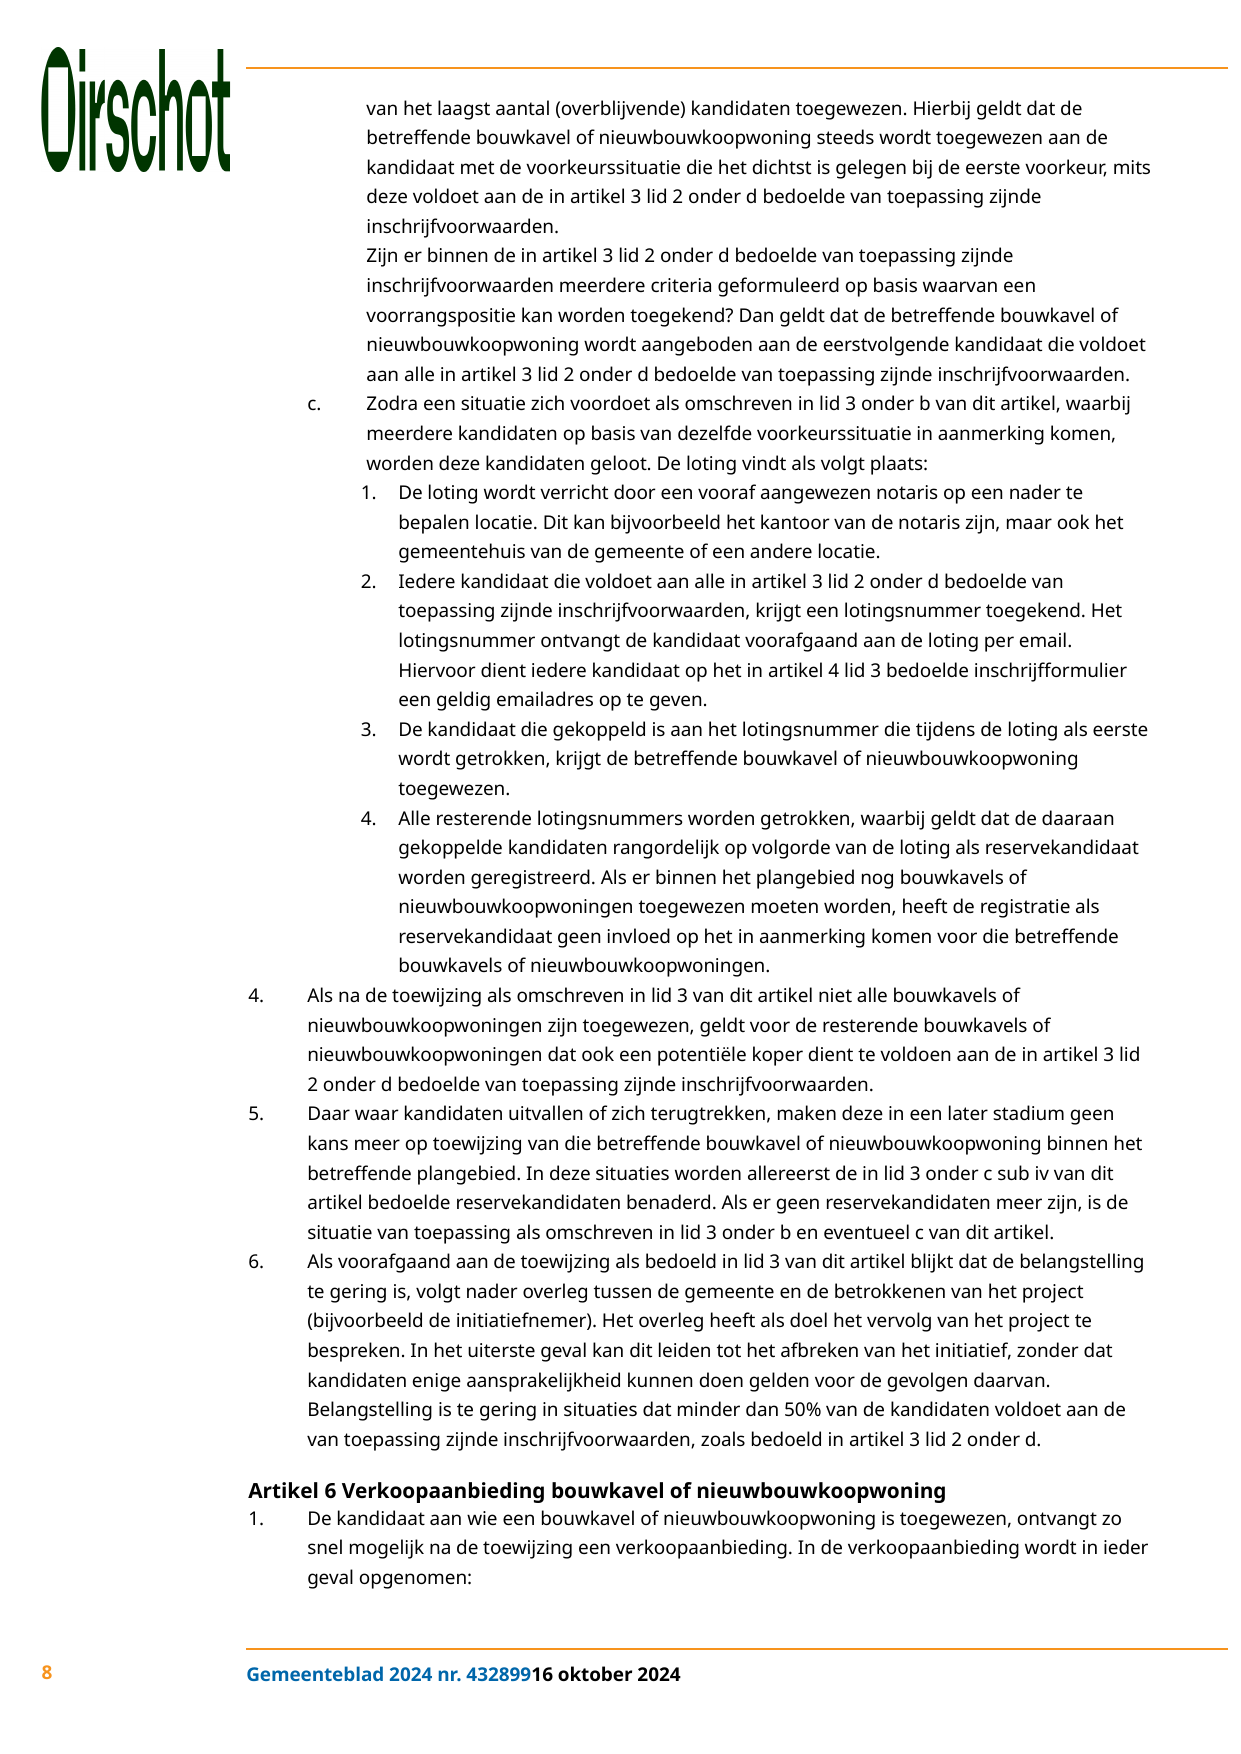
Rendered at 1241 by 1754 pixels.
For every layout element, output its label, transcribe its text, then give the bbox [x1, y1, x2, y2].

list Zodra een situatie zich voordoet als omschreven in lid 3 onder b van dit artikel, waarbij meerdere kandidaten op basis van dezelfde voorkeurssituatie in aanmerking komen, worden deze kandidaten geloot. De loting vindt als volgt plaats: [307, 391, 1152, 476]
list Alle resterende lotingsnummers worden getrokken, waarbij geldt dat de daaraan gekoppelde kandidaten rangordelijk op volgorde van de loting als reservekandidaat worden geregistreerd. Als er binnen het plangebied nog bouwkavels of nieuwbouwkoopwoningen toegewezen moeten worden, heeft de registratie als reservekandidaat geen invloed op het in aanmerking komen voor die betreffende bouwkavels of nieuwbouwkoopwoningen. [361, 805, 1152, 978]
list De kandidaat die gekoppeld is aan het lotingsnummer die tijdens de loting als eerste wordt getrokken, krijgt de betreffende bouwkavel of nieuwbouwkoopwoning toegewezen. [361, 716, 1152, 801]
text Artikel 6 Verkoopaanbieding bouwkavel of nieuwbouwkoopwoning [248, 1476, 1152, 1505]
list Als voorafgaand aan de toewijzing als bedoeld in lid 3 van dit artikel blijkt dat de belangstelling te gering is, volgt nader overleg tussen de gemeente en de betrokkenen van het project (bijvoorbeeld de initiatiefnemer). Het overleg heeft als doel het vervolg van het project te bespreken. In het uiterste geval kan dit leiden tot het afbreken van het initiatief, zonder dat kandidaten enige aansprakelijkheid kunnen doen gelden voor de gevolgen daarvan. Belangstelling is te gering in situaties dat minder dan 50% van de kandidaten voldoet aan de van toepassing zijnde inschrijfvoorwaarden, zoals bedoeld in artikel 3 lid 2 onder d. [248, 1248, 1152, 1452]
list De kandidaat aan wie een bouwkavel of nieuwbouwkoopwoning is toegewezen, ontvangt zo snel mogelijk na de toewijzing een verkoopaanbieding. In de verkoopaanbieding wordt in ieder geval opgenomen: [248, 1505, 1152, 1590]
list De loting wordt verricht door een vooraf aangewezen notaris op een nader te bepalen locatie. Dit kan bijvoorbeeld het kantoor van de notaris zijn, maar ook het gemeentehuis van de gemeente of een andere locatie. [361, 479, 1152, 564]
list Zijn er binnen de in artikel 3 lid 2 onder d bedoelde van toepassing zijnde inschrijfvoorwaarden meerdere criteria geformuleerd op basis waarvan een voorrangspositie kan worden toegekend? Dan geldt dat de betreffende bouwkavel of nieuwbouwkoopwoning wordt aangeboden aan de eerstvolgende kandidaat die voldoet aan alle in artikel 3 lid 2 onder d bedoelde van toepassing zijnde inschrijfvoorwaarden. [307, 243, 1152, 387]
list van het laagst aantal (overblijvende) kandidaten toegewezen. Hierbij geldt dat de betreffende bouwkavel of nieuwbouwkoopwoning steeds wordt toegewezen aan de kandidaat met de voorkeurssituatie die het dichtst is gelegen bij de eerste voorkeur, mits deze voldoet aan de in artikel 3 lid 2 onder d bedoelde van toepassing zijnde inschrijfvoorwaarden. [307, 95, 1152, 239]
picture [41, 47, 231, 172]
list Iedere kandidaat die voldoet aan alle in artikel 3 lid 2 onder d bedoelde van toepassing zijnde inschrijfvoorwaarden, krijgt een lotingsnummer toegekend. Het lotingsnummer ontvangt de kandidaat voorafgaand aan de loting per email. Hiervoor dient iedere kandidaat op het in artikel 4 lid 3 bedoelde inschrijfformulier een geldig emailadres op te geven. [361, 568, 1152, 712]
list Als na de toewijzing als omschreven in lid 3 van dit artikel niet alle bouwkavels of nieuwbouwkoopwoningen zijn toegewezen, geldt voor de resterende bouwkavels of nieuwbouwkoopwoningen dat ook een potentiële koper dient te voldoen aan de in artikel 3 lid 2 onder d bedoelde van toepassing zijnde inschrijfvoorwaarden. [248, 982, 1152, 1097]
list Daar waar kandidaten uitvallen of zich terugtrekken, maken deze in een later stadium geen kans meer op toewijzing van die betreffende bouwkavel of nieuwbouwkoopwoning binnen het betreffende plangebied. In deze situaties worden allereerst de in lid 3 onder c sub iv van dit artikel bedoelde reservekandidaten benaderd. Als er geen reservekandidaten meer zijn, is de situatie van toepassing als omschreven in lid 3 onder b en eventueel c van dit artikel. [248, 1101, 1152, 1245]
